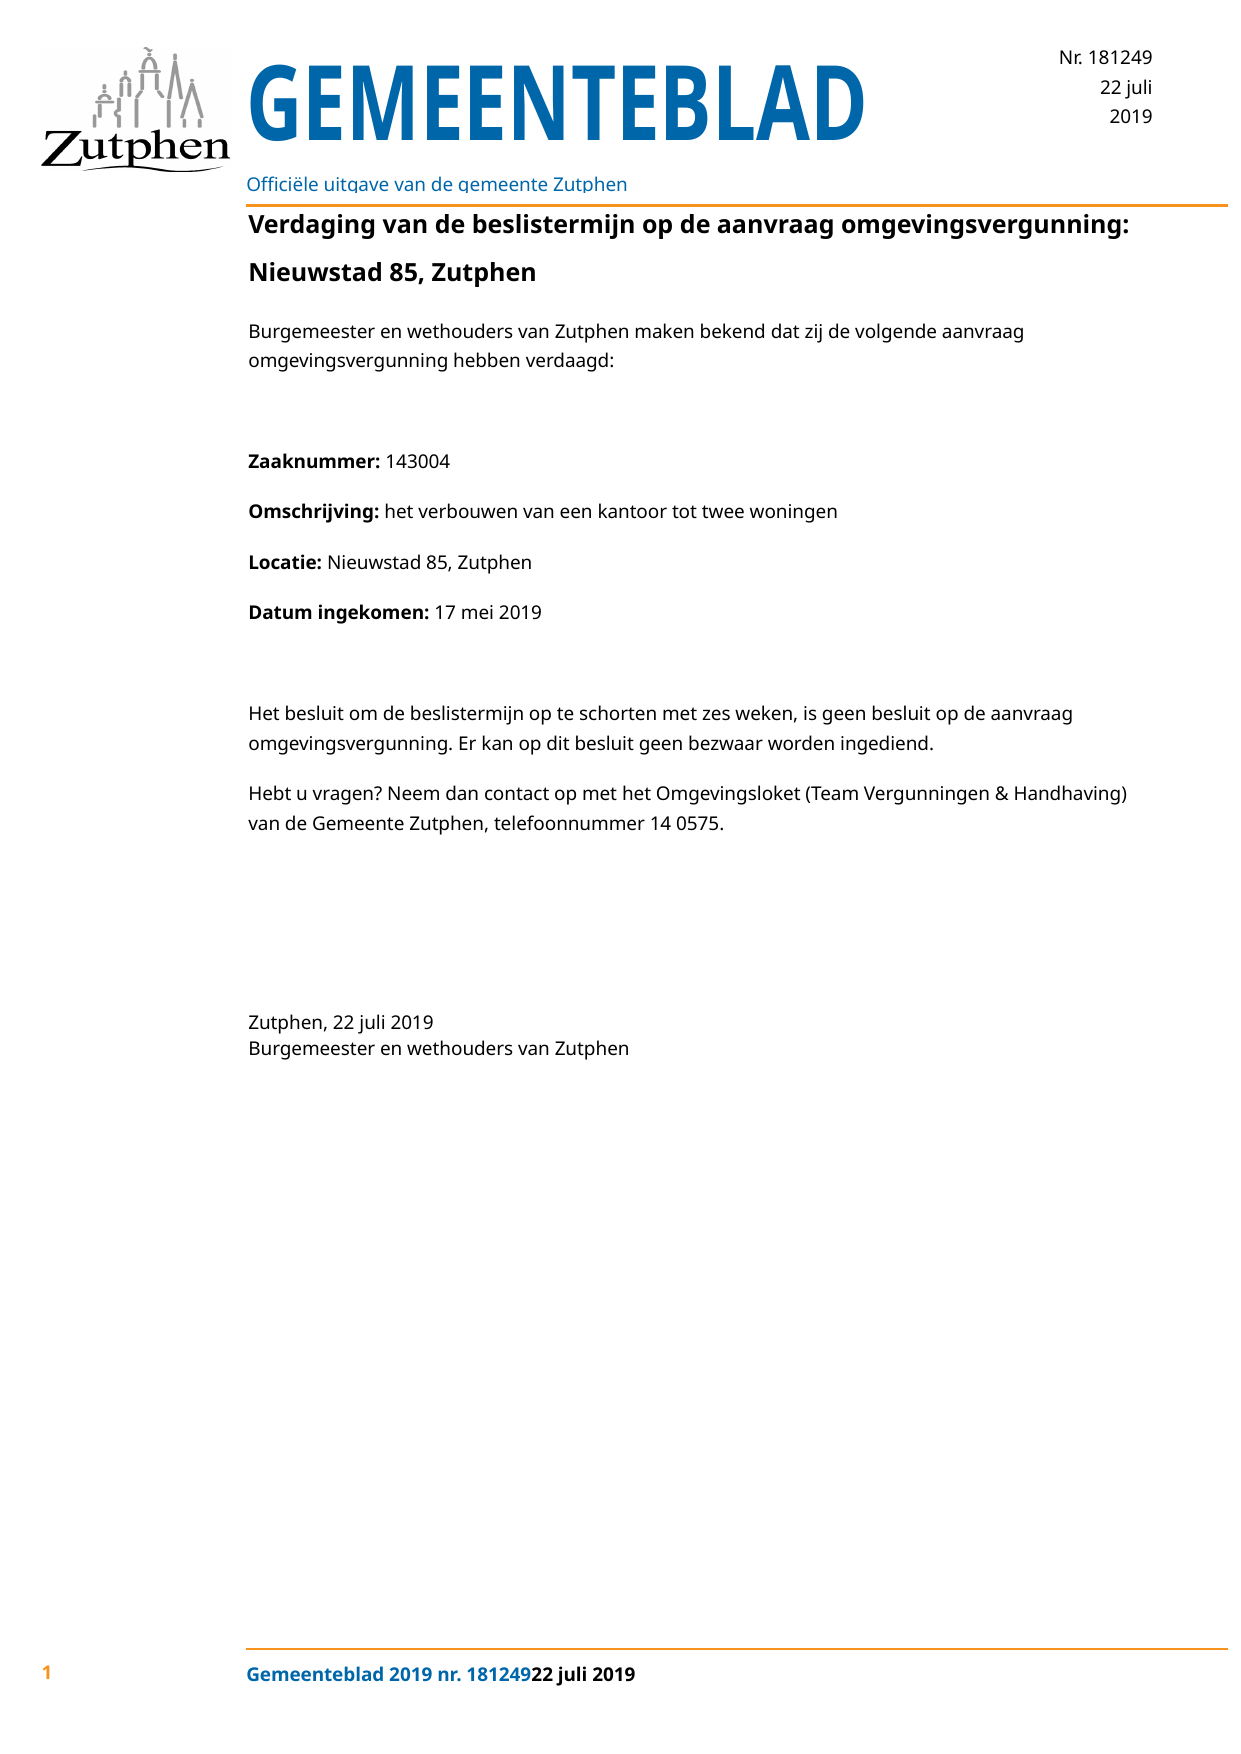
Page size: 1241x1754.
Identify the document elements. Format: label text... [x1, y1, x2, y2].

text Zutphen, 22 juli 2019 [248, 1009, 1152, 1035]
text Burgemeester en wethouders van Zutphen [248, 1035, 1152, 1061]
text Locatie: Nieuwstad 85, Zutphen [248, 549, 1152, 575]
text Zaaknummer: 143004 [248, 448, 1152, 474]
text Datum ingekomen: 17 mei 2019 [248, 599, 1152, 625]
text Omschrijving: het verbouwen van een kantoor tot twee woningen [248, 499, 1152, 524]
text Burgemeester en wethouders van Zutphen maken bekend dat zij de volgende aanvraag omgevingsvergunning hebben verdaagd: [248, 318, 1152, 373]
text Hebt u vragen? Neem dan contact op met het Omgevingsloket (Team Vergunningen & Handhaving) van de Gemeente Zutphen, telefoonnummer 14 0575. [248, 780, 1152, 836]
text Verdaging van de beslistermijn op de aanvraag omgevingsvergunning: Nieuwstad 85, Zutphen [248, 207, 1152, 288]
picture [41, 47, 231, 172]
text Het besluit om de beslistermijn op te schorten met zes weken, is geen besluit op de aanvraag omgevingsvergunning. Er kan op dit besluit geen bezwaar worden ingediend. [248, 700, 1152, 756]
